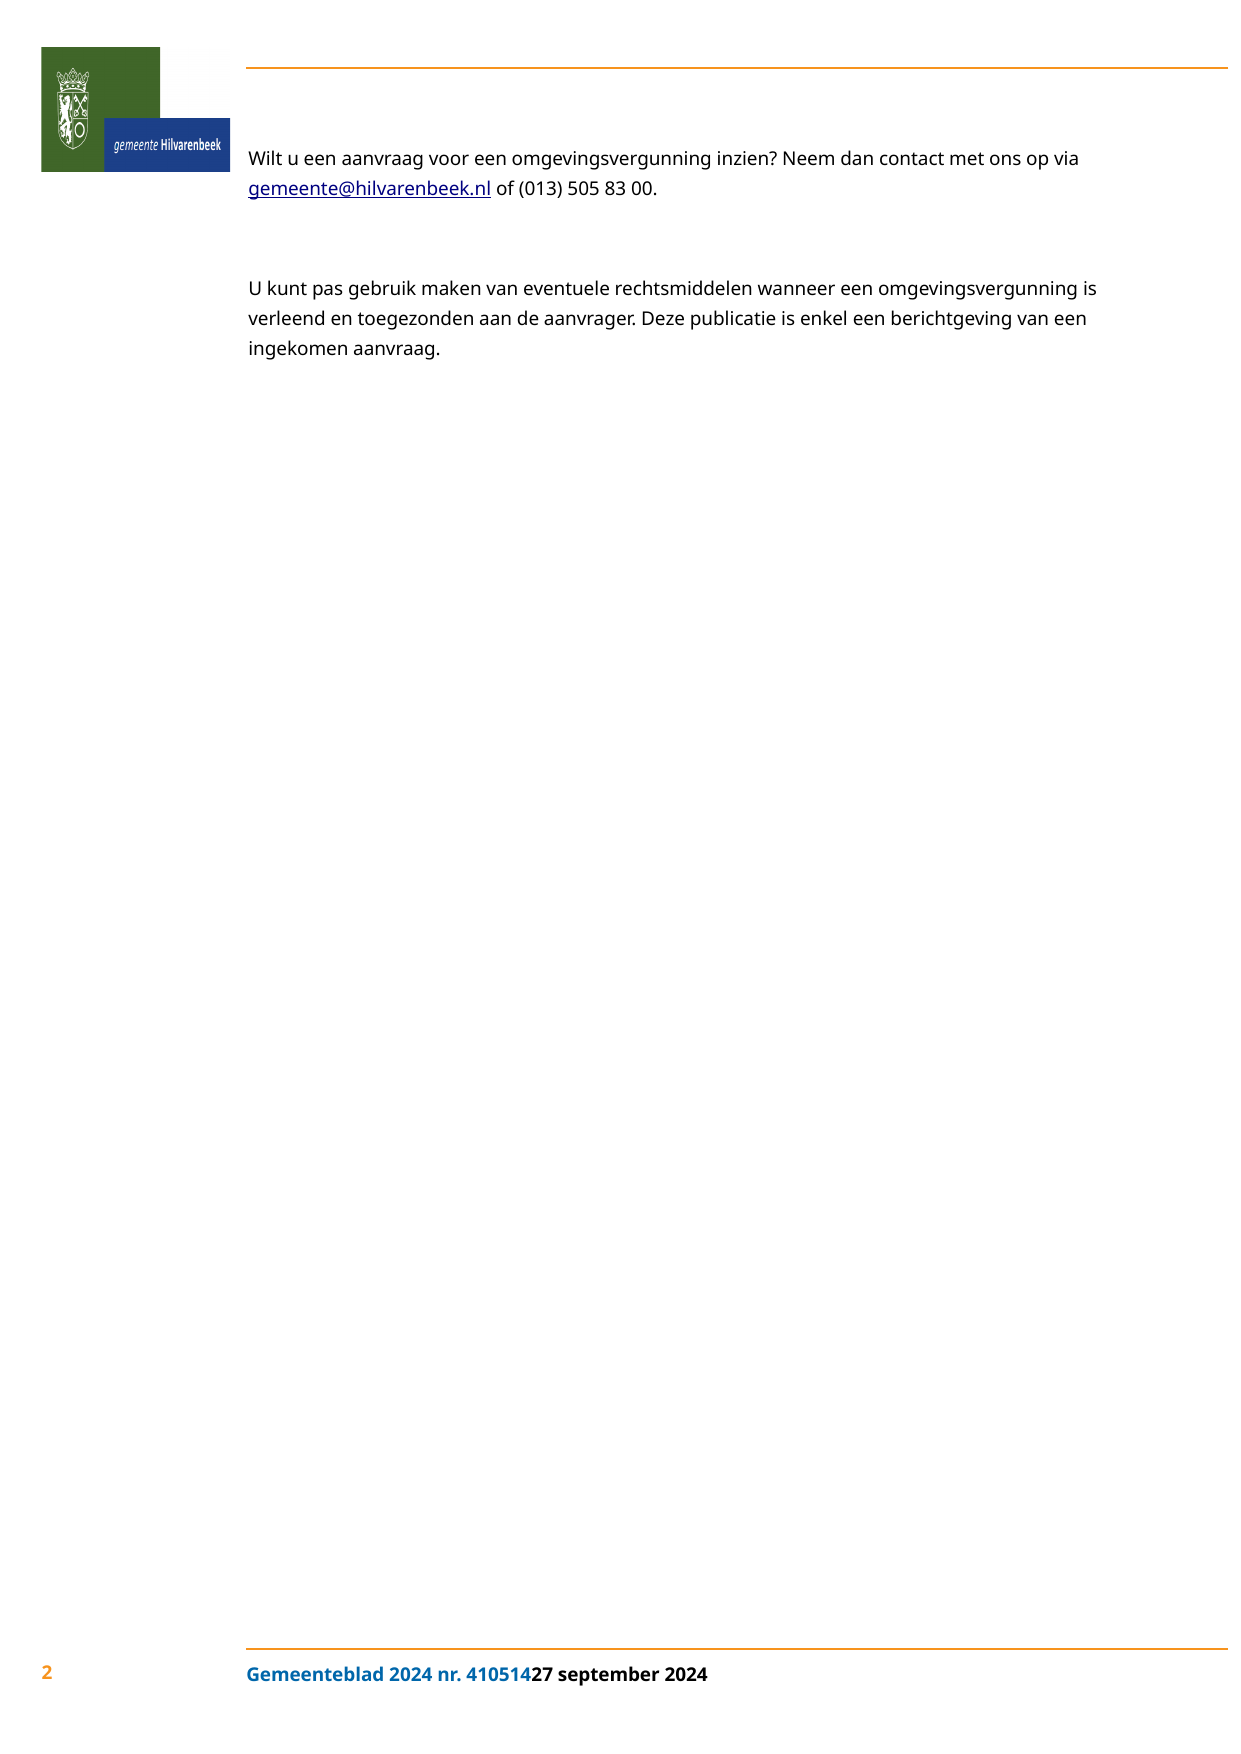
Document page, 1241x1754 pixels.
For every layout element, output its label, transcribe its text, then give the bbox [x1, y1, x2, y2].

text Wilt u een aanvraag voor een omgevingsvergunning inzien? Neem dan contact met ons op via gemeente@hilvarenbeek.nl of (013) 505 83 00. [248, 145, 1152, 201]
text U kunt pas gebruik maken van eventuele rechtsmiddelen wanneer een omgevingsvergunning is verleend en toegezonden aan de aanvrager. Deze publicatie is enkel een berichtgeving van een ingekomen aanvraag. [248, 276, 1152, 361]
picture [41, 47, 231, 172]
